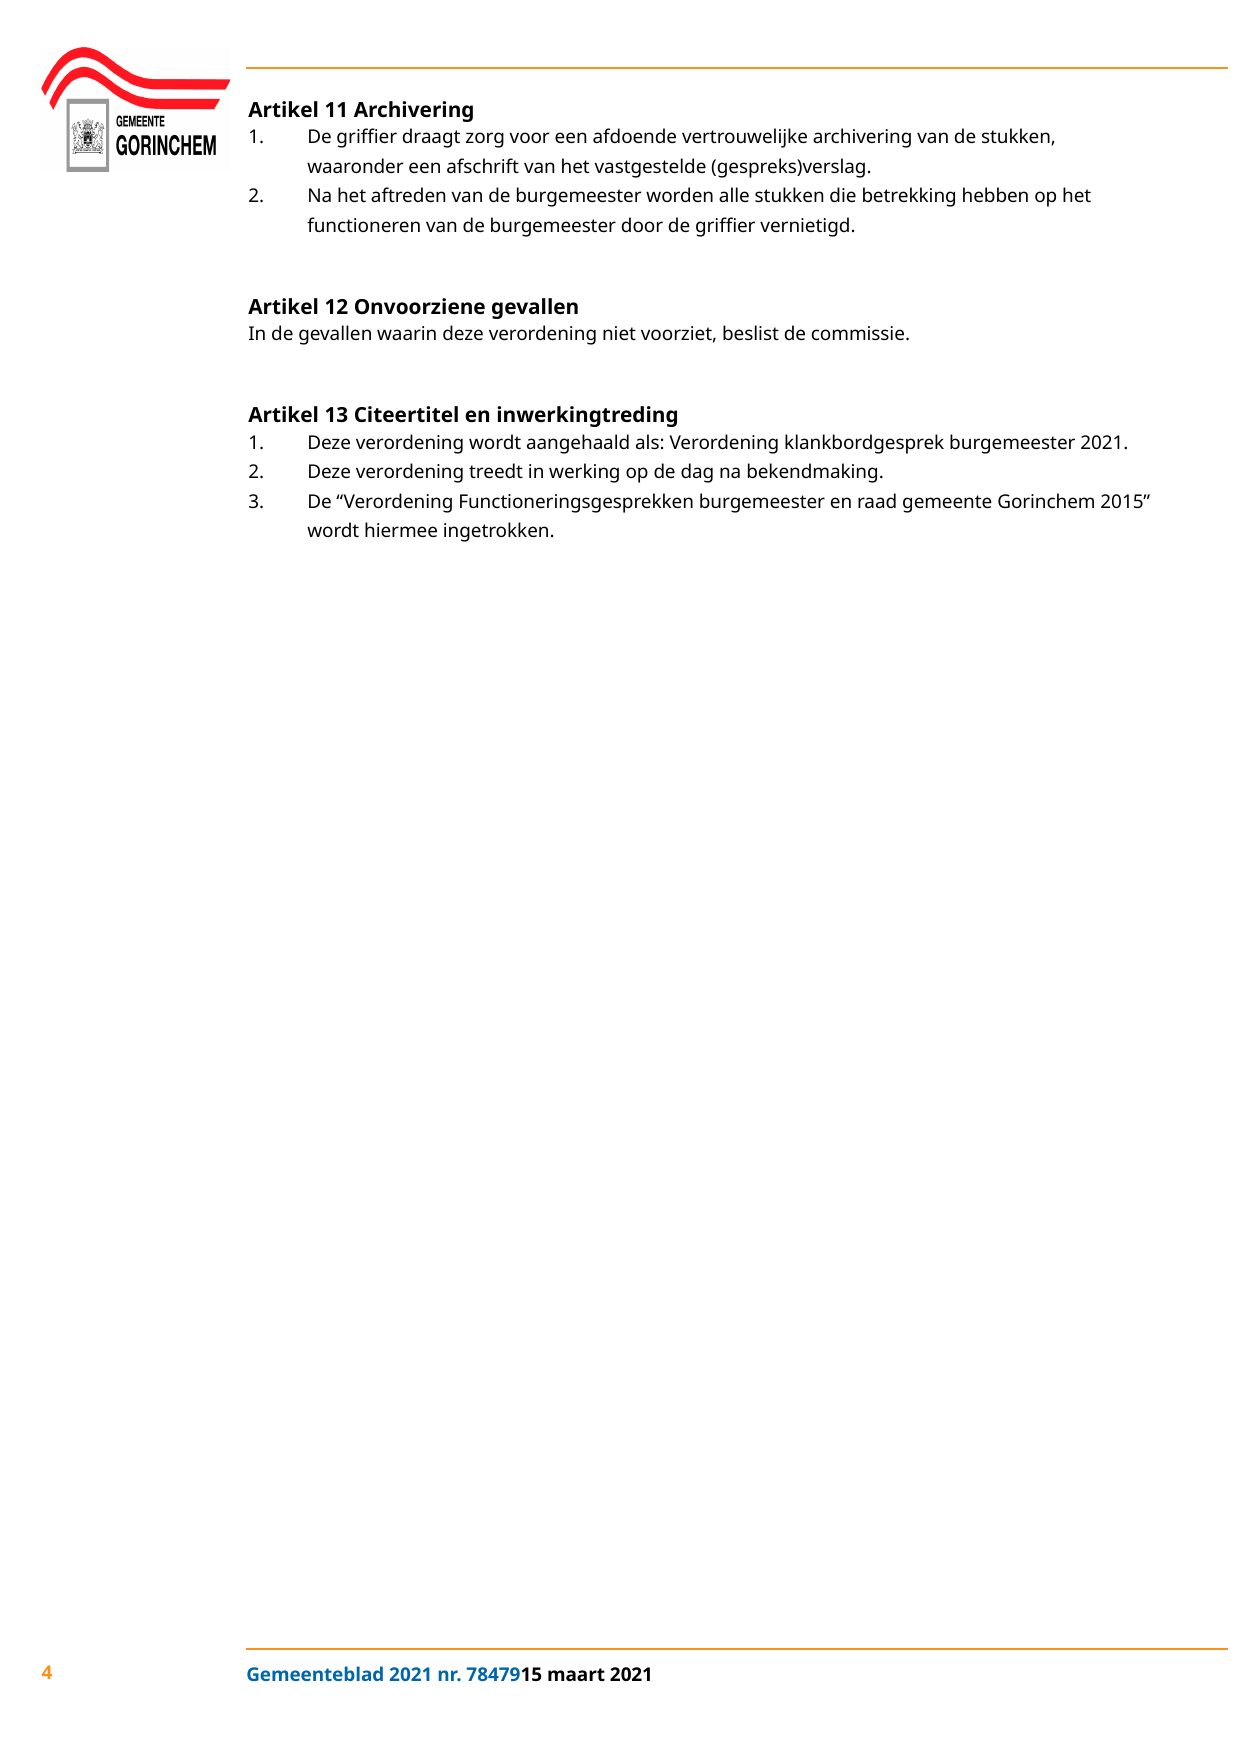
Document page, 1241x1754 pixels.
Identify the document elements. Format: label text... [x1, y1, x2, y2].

text Artikel 13 Citeertitel en inwerkingtreding [248, 400, 1152, 429]
text In de gevallen waarin deze verordening niet voorziet, beslist de commissie. [248, 320, 1152, 346]
list Deze verordening treedt in werking op de dag na bekendmaking. [248, 458, 1152, 484]
picture [41, 47, 231, 172]
list De “Verordening Functioneringsgesprekken burgemeester en raad gemeente Gorinchem 2015” wordt hiermee ingetrokken. [248, 488, 1152, 543]
text Artikel 11 Archivering [248, 95, 1152, 123]
list Na het aftreden van de burgemeester worden alle stukken die betrekking hebben op het functioneren van de burgemeester door de griffier vernietigd. [248, 182, 1152, 238]
list Deze verordening wordt aangehaald als: Verordening klankbordgesprek burgemeester 2021. [248, 429, 1152, 454]
text Artikel 12 Onvoorziene gevallen [248, 292, 1152, 320]
list De griffier draagt zorg voor een afdoende vertrouwelijke archivering van de stukken, waaronder een afschrift van het vastgestelde (gespreks)verslag. [248, 123, 1152, 178]
